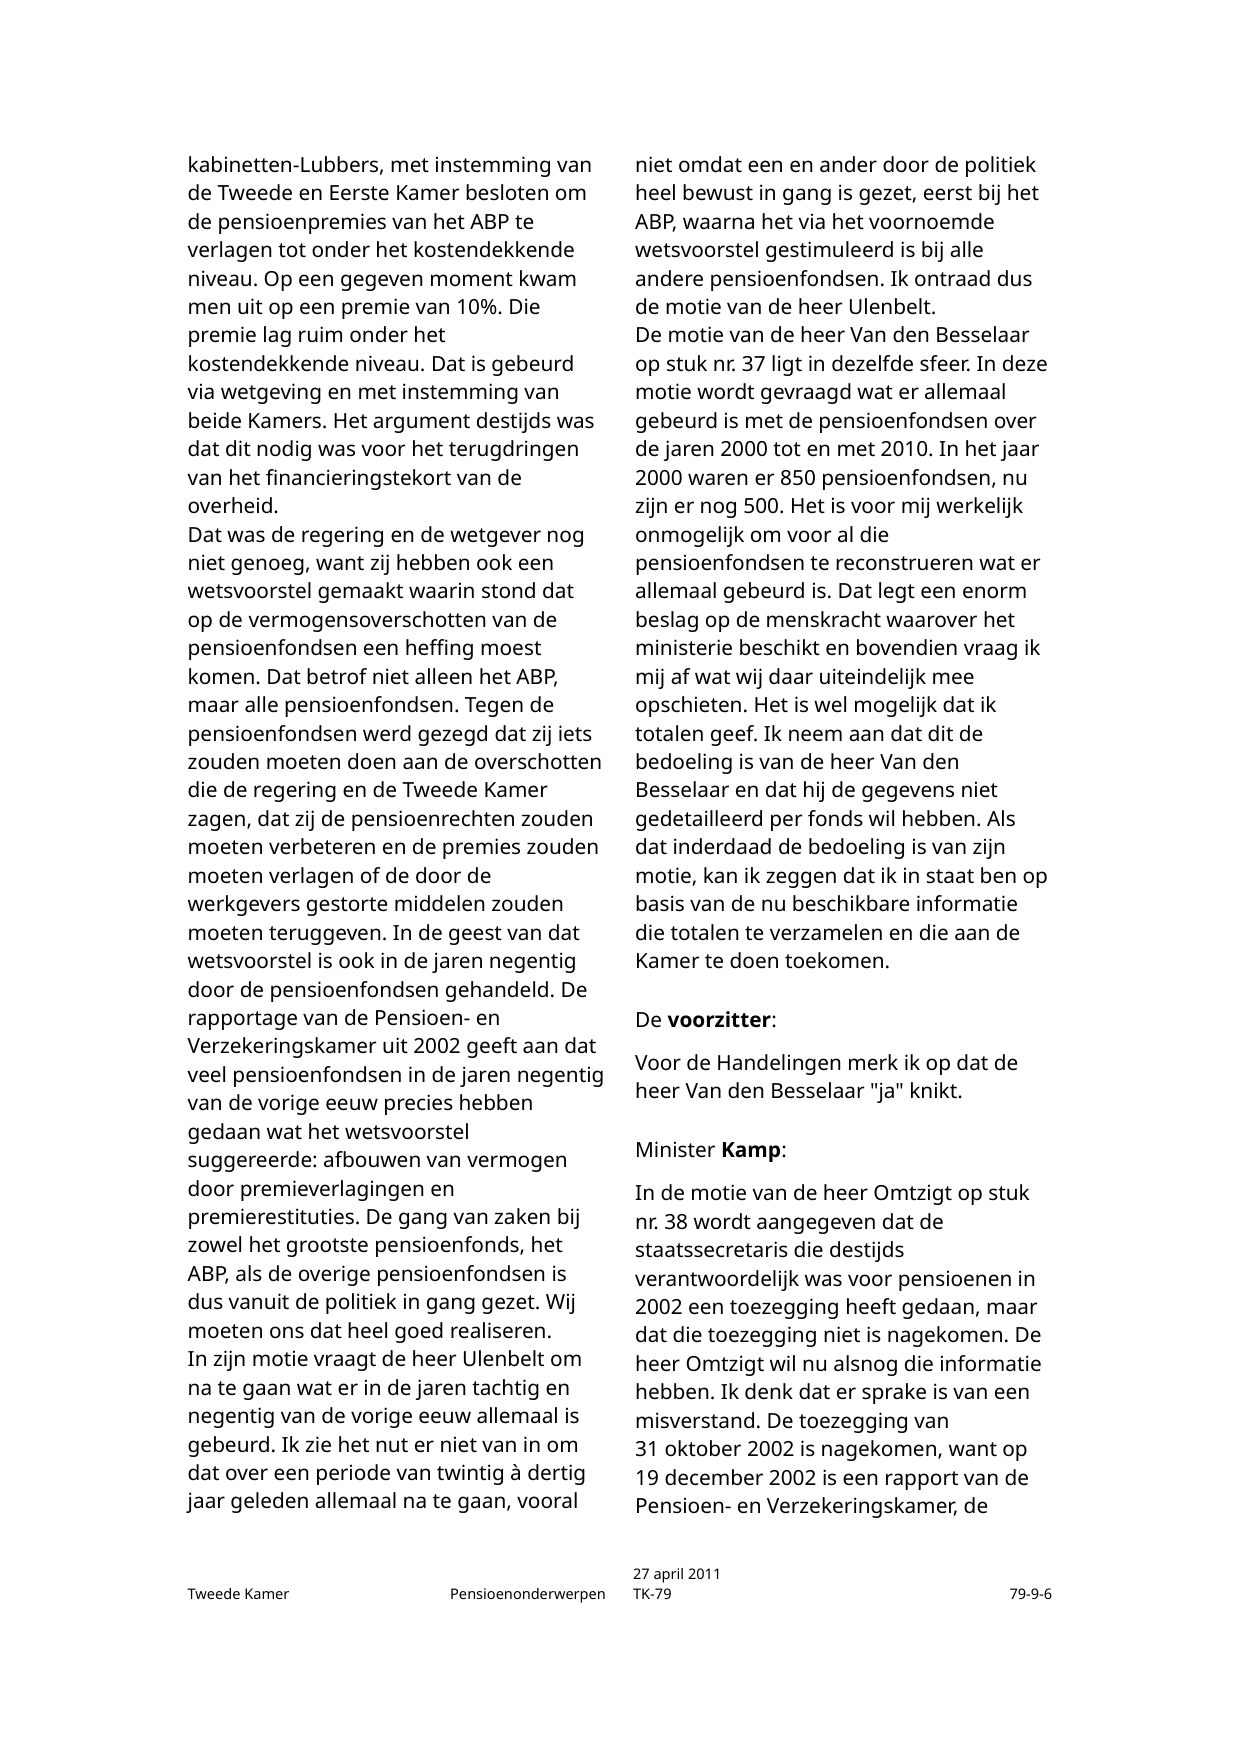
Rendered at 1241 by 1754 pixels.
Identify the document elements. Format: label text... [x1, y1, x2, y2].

text niet omdat een en ander door de politiek heel bewust in gang is gezet, eerst bij het ABP, waarna het via het voornoemde wetsvoorstel gestimuleerd is bij alle andere pensioenfondsen. Ik ontraad dus de motie van de heer Ulenbelt. [635, 150, 1053, 321]
text De motie van de heer Van den Besselaar op stuk nr. 37 ligt in dezelfde sfeer. In deze motie wordt gevraagd wat er allemaal gebeurd is met de pensioenfondsen over de jaren 2000 tot en met 2010. In het jaar 2000 waren er 850 pensioenfondsen, nu zijn er nog 500. Het is voor mij werkelijk onmogelijk om voor al die pensioenfondsen te reconstrueren wat er allemaal gebeurd is. Dat legt een enorm beslag op de menskracht waarover het ministerie beschikt en bovendien vraag ik mij af wat wij daar uiteindelijk mee opschieten. Het is wel mogelijk dat ik totalen geef. Ik neem aan dat dit de bedoeling is van de heer Van den Besselaar en dat hij de gegevens niet gedetailleerd per fonds wil hebben. Als dat inderdaad de bedoeling is van zijn motie, kan ik zeggen dat ik in staat ben op basis van de nu beschikbare informatie die totalen te verzamelen en die aan de Kamer te doen toekomen. [635, 321, 1053, 975]
text Minister Kamp: [635, 1135, 1053, 1163]
text Voor de Handelingen merk ik op dat de heer Van den Besselaar "ja" knikt. [635, 1048, 1053, 1105]
text kabinetten-Lubbers, met instemming van de Tweede en Eerste Kamer besloten om de pensioenpremies van het ABP te verlagen tot onder het kostendekkende niveau. Op een gegeven moment kwam men uit op een premie van 10%. Die premie lag ruim onder het kostendekkende niveau. Dat is gebeurd via wetgeving en met instemming van beide Kamers. Het argument destijds was dat dit nodig was voor het terugdringen van het financieringstekort van de overheid. [187, 150, 605, 520]
text De voorzitter: [635, 1005, 1053, 1033]
text In zijn motie vraagt de heer Ulenbelt om na te gaan wat er in de jaren tachtig en negentig van de vorige eeuw allemaal is gebeurd. Ik zie het nut er niet van in om dat over een periode van twintig à dertig jaar geleden allemaal na te gaan, vooral [187, 1344, 605, 1515]
text In de motie van de heer Omtzigt op stuk nr. 38 wordt aangegeven dat de staatssecretaris die destijds verantwoordelijk was voor pensioenen in 2002 een toezegging heeft gedaan, maar dat die toezegging niet is nagekomen. De heer Omtzigt wil nu alsnog die informatie hebben. Ik denk dat er sprake is van een misverstand. De toezegging van 31 oktober 2002 is nagekomen, want op 19 december 2002 is een rapport van de Pensioen- en Verzekeringskamer, de [635, 1178, 1053, 1520]
text Dat was de regering en de wetgever nog niet genoeg, want zij hebben ook een wetsvoorstel gemaakt waarin stond dat op de vermogensoverschotten van de pensioenfondsen een heffing moest komen. Dat betrof niet alleen het ABP, maar alle pensioenfondsen. Tegen de pensioenfondsen werd gezegd dat zij iets zouden moeten doen aan de overschotten die de regering en de Tweede Kamer zagen, dat zij de pensioenrechten zouden moeten verbeteren en de premies zouden moeten verlagen of de door de werkgevers gestorte middelen zouden moeten teruggeven. In de geest van dat wetsvoorstel is ook in de jaren negentig door de pensioenfondsen gehandeld. De rapportage van de Pensioen- en Verzekeringskamer uit 2002 geeft aan dat veel pensioenfondsen in de jaren negentig van de vorige eeuw precies hebben gedaan wat het wetsvoorstel suggereerde: afbouwen van vermogen door premieverlagingen en premierestituties. De gang van zaken bij zowel het grootste pensioenfonds, het ABP, als de overige pensioenfondsen is dus vanuit de politiek in gang gezet. Wij moeten ons dat heel goed realiseren. [187, 520, 605, 1344]
